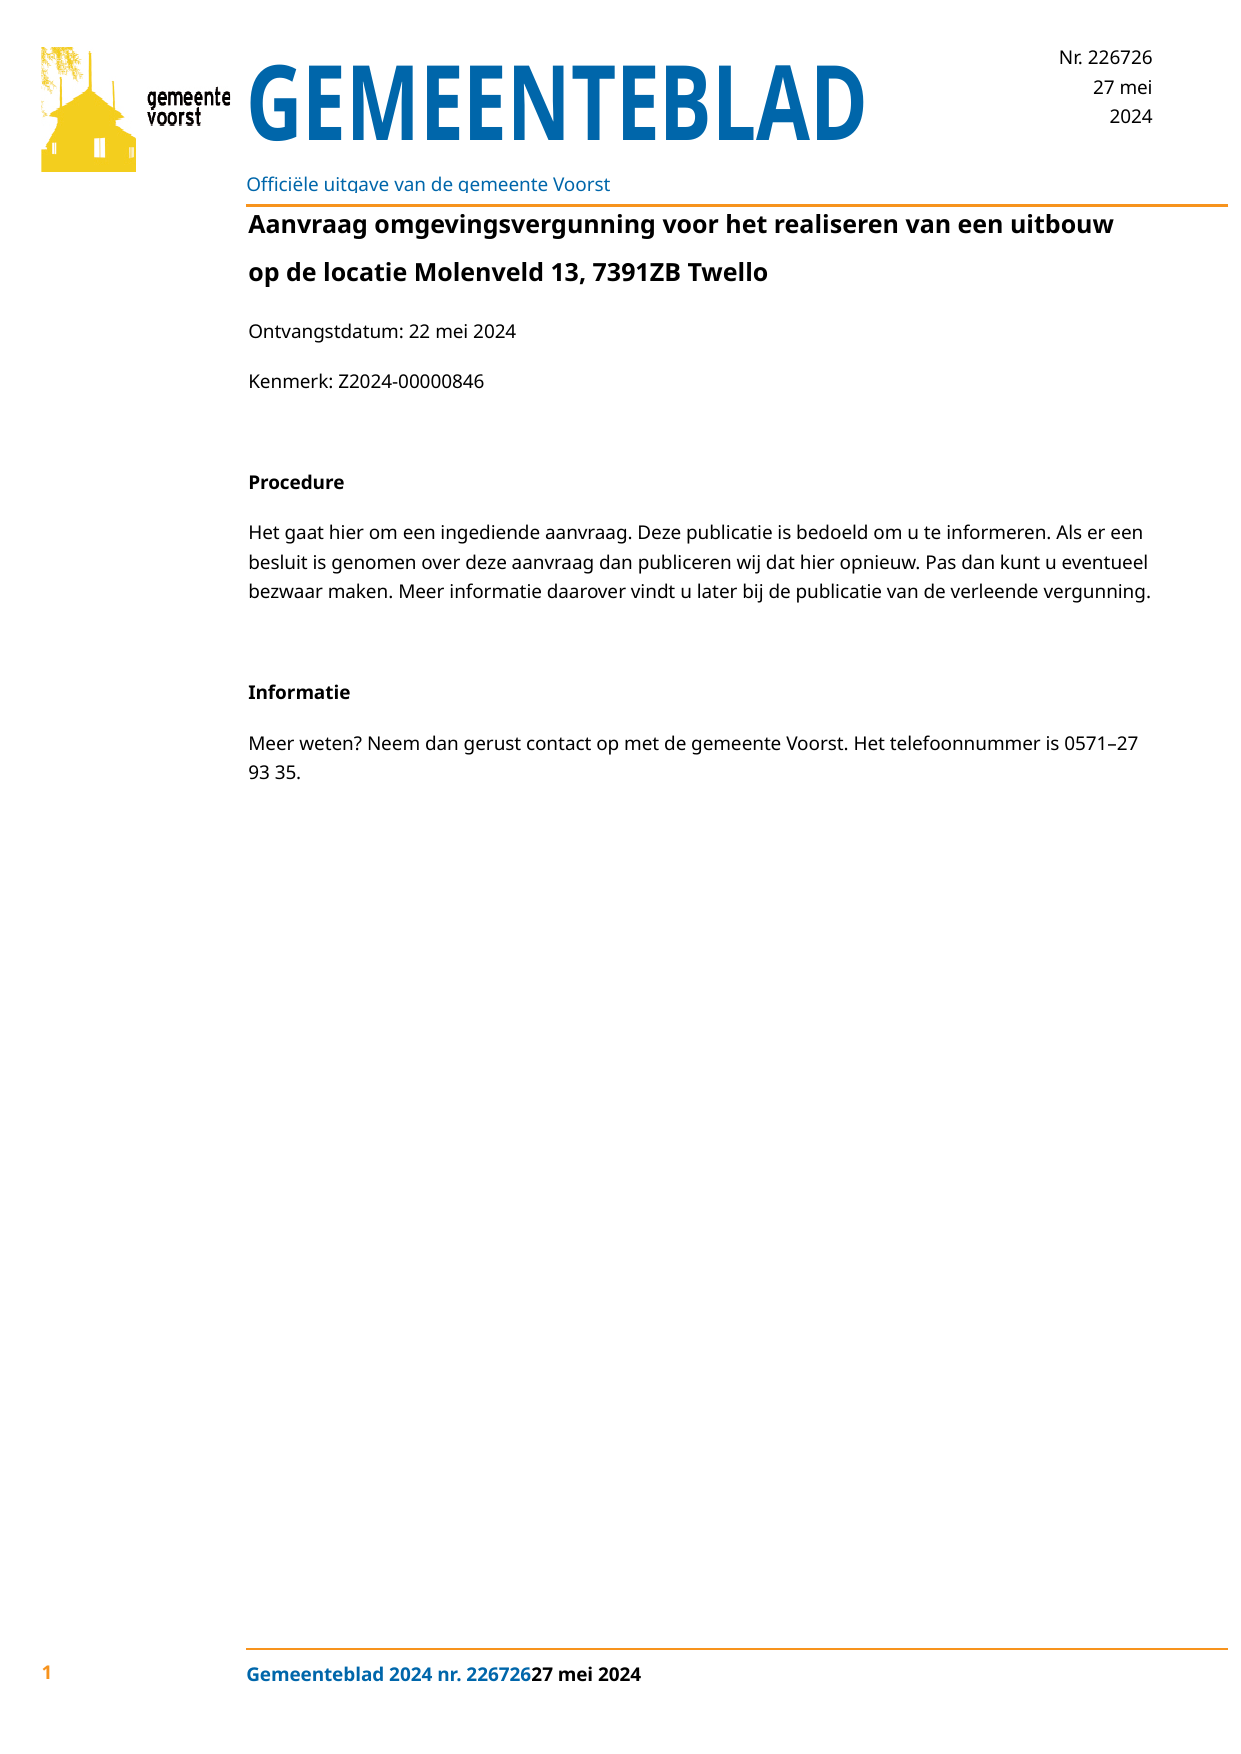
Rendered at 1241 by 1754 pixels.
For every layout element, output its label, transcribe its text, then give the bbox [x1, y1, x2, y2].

text Het gaat hier om een ingediende aanvraag. Deze publicatie is bedoeld om u te informeren. Als er een besluit is genomen over deze aanvraag dan publiceren wij dat hier opnieuw. Pas dan kunt u eventueel bezwaar maken. Meer informatie daarover vindt u later bij de publicatie van de verleende vergunning. [248, 519, 1152, 604]
text Meer weten? Neem dan gerust contact op met de gemeente Voorst. Het telefoonnummer is 0571–27 93 35. [248, 730, 1152, 785]
text Ontvangstdatum: 22 mei 2024 [248, 318, 1152, 344]
text Procedure [248, 469, 1152, 495]
picture [41, 47, 231, 172]
text Informatie [248, 679, 1152, 705]
text Kenmerk: Z2024-00000846 [248, 368, 1152, 394]
text Aanvraag omgevingsvergunning voor het realiseren van een uitbouw op de locatie Molenveld 13, 7391ZB Twello [248, 207, 1152, 288]
